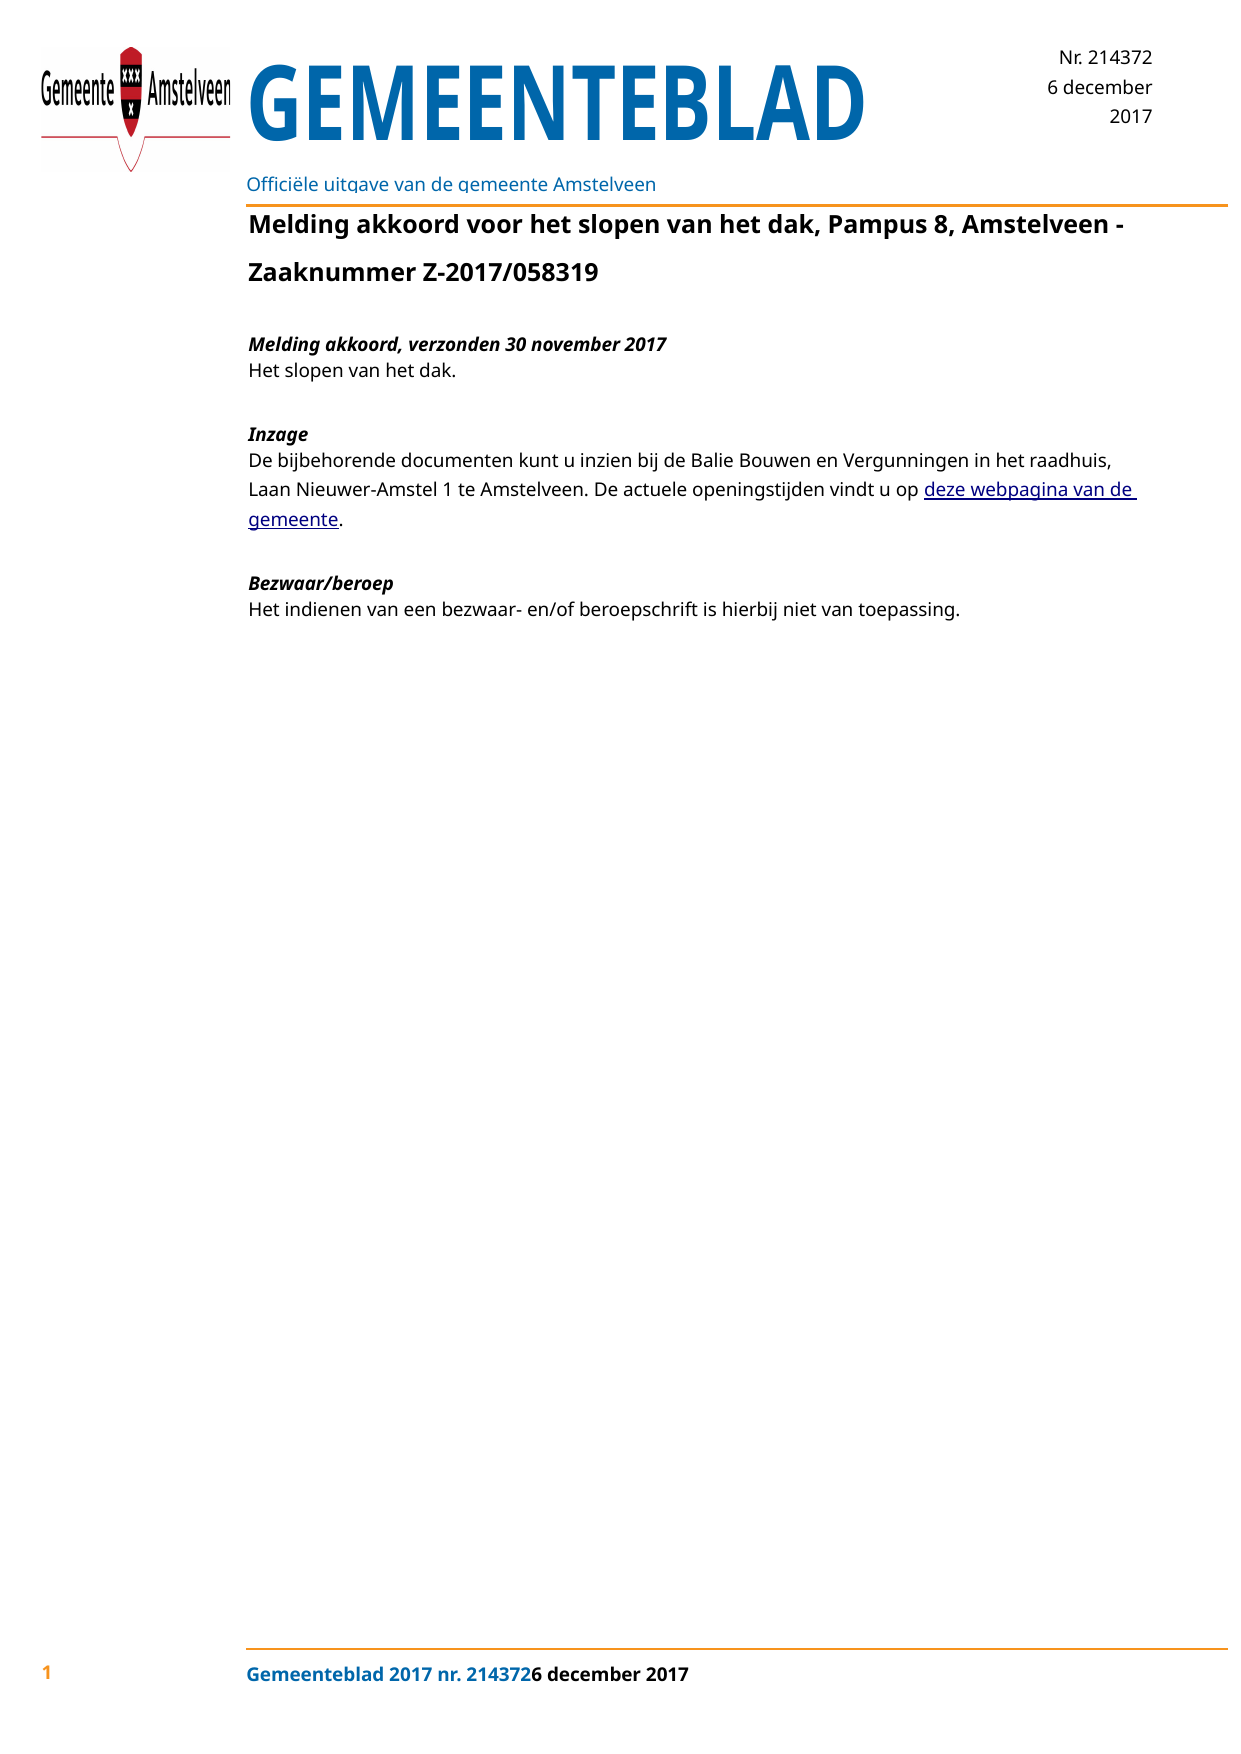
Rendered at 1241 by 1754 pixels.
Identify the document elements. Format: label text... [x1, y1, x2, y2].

text Het slopen van het dak. [248, 357, 1152, 383]
text Melding akkoord, verzonden 30 november 2017 [248, 331, 1152, 357]
text Het indienen van een bezwaar- en/of beroepschrift is hierbij niet van toepassing. [248, 596, 1152, 621]
text Melding akkoord voor het slopen van het dak, Pampus 8, Amstelveen - Zaaknummer Z-2017/058319 [248, 207, 1152, 288]
text Bezwaar/beroep [248, 570, 1152, 596]
text De bijbehorende documenten kunt u inzien bij de Balie Bouwen en Vergunningen in het raadhuis, Laan Nieuwer-Amstel 1 te Amstelveen. De actuele openingstijden vindt u op deze webpagina van de gemeente. [248, 447, 1152, 532]
text Inzage [248, 421, 1152, 447]
picture [41, 47, 231, 172]
